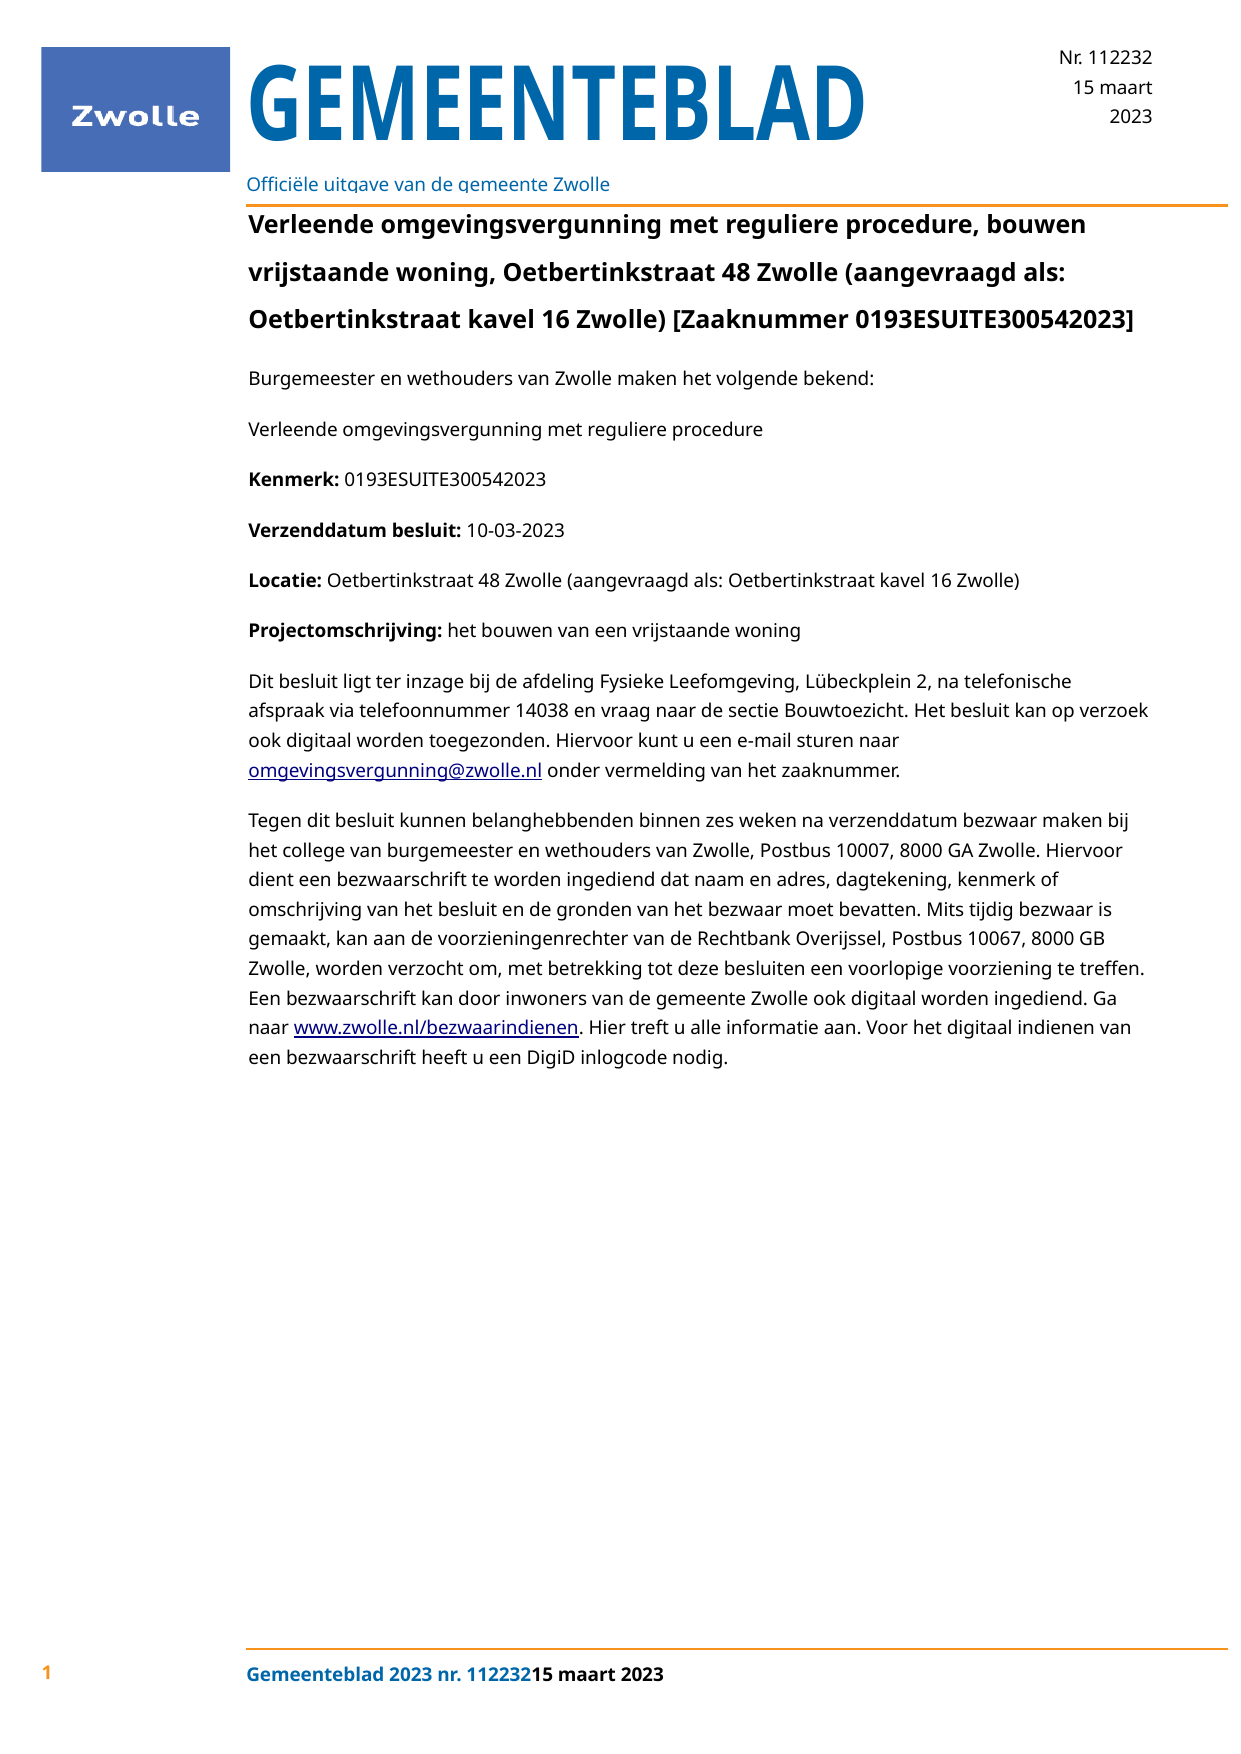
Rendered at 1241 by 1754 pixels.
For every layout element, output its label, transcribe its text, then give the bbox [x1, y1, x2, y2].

text Verleende omgevingsvergunning met reguliere procedure, bouwen vrijstaande woning, Oetbertinkstraat 48 Zwolle (aangevraagd als: Oetbertinkstraat kavel 16 Zwolle) [Zaaknummer 0193ESUITE300542023] [248, 207, 1152, 336]
text Tegen dit besluit kunnen belanghebbenden binnen zes weken na verzenddatum bezwaar maken bij het college van burgemeester en wethouders van Zwolle, Postbus 10007, 8000 GA Zwolle. Hiervoor dient een bezwaarschrift te worden ingediend dat naam en adres, dagtekening, kenmerk of omschrijving van het besluit en de gronden van het bezwaar moet bevatten. Mits tijdig bezwaar is gemaakt, kan aan de voorzieningenrechter van de Rechtbank Overijssel, Postbus 10067, 8000 GB Zwolle, worden verzocht om, met betrekking tot deze besluiten een voorlopige voorziening te treffen. Een bezwaarschrift kan door inwoners van de gemeente Zwolle ook digitaal worden ingediend. Ga naar www.zwolle.nl/bezwaarindienen. Hier treft u alle informatie aan. Voor het digitaal indienen van een bezwaarschrift heeft u een DigiD inlogcode nodig. [248, 807, 1152, 1069]
text Locatie: Oetbertinkstraat 48 Zwolle (aangevraagd als: Oetbertinkstraat kavel 16 Zwolle) [248, 567, 1152, 593]
picture [41, 47, 231, 172]
text Burgemeester en wethouders van Zwolle maken het volgende bekend: [248, 366, 1152, 391]
text Dit besluit ligt ter inzage bij de afdeling Fysieke Leefomgeving, Lübeckplein 2, na telefonische afspraak via telefoonnummer 14038 en vraag naar de sectie Bouwtoezicht. Het besluit kan op verzoek ook digitaal worden toegezonden. Hiervoor kunt u een e-mail sturen naar omgevingsvergunning@zwolle.nl onder vermelding van het zaaknummer. [248, 668, 1152, 782]
text Projectomschrijving: het bouwen van een vrijstaande woning [248, 618, 1152, 643]
text Kenmerk: 0193ESUITE300542023 [248, 466, 1152, 492]
text Verleende omgevingsvergunning met reguliere procedure [248, 416, 1152, 442]
text Verzenddatum besluit: 10-03-2023 [248, 517, 1152, 542]
